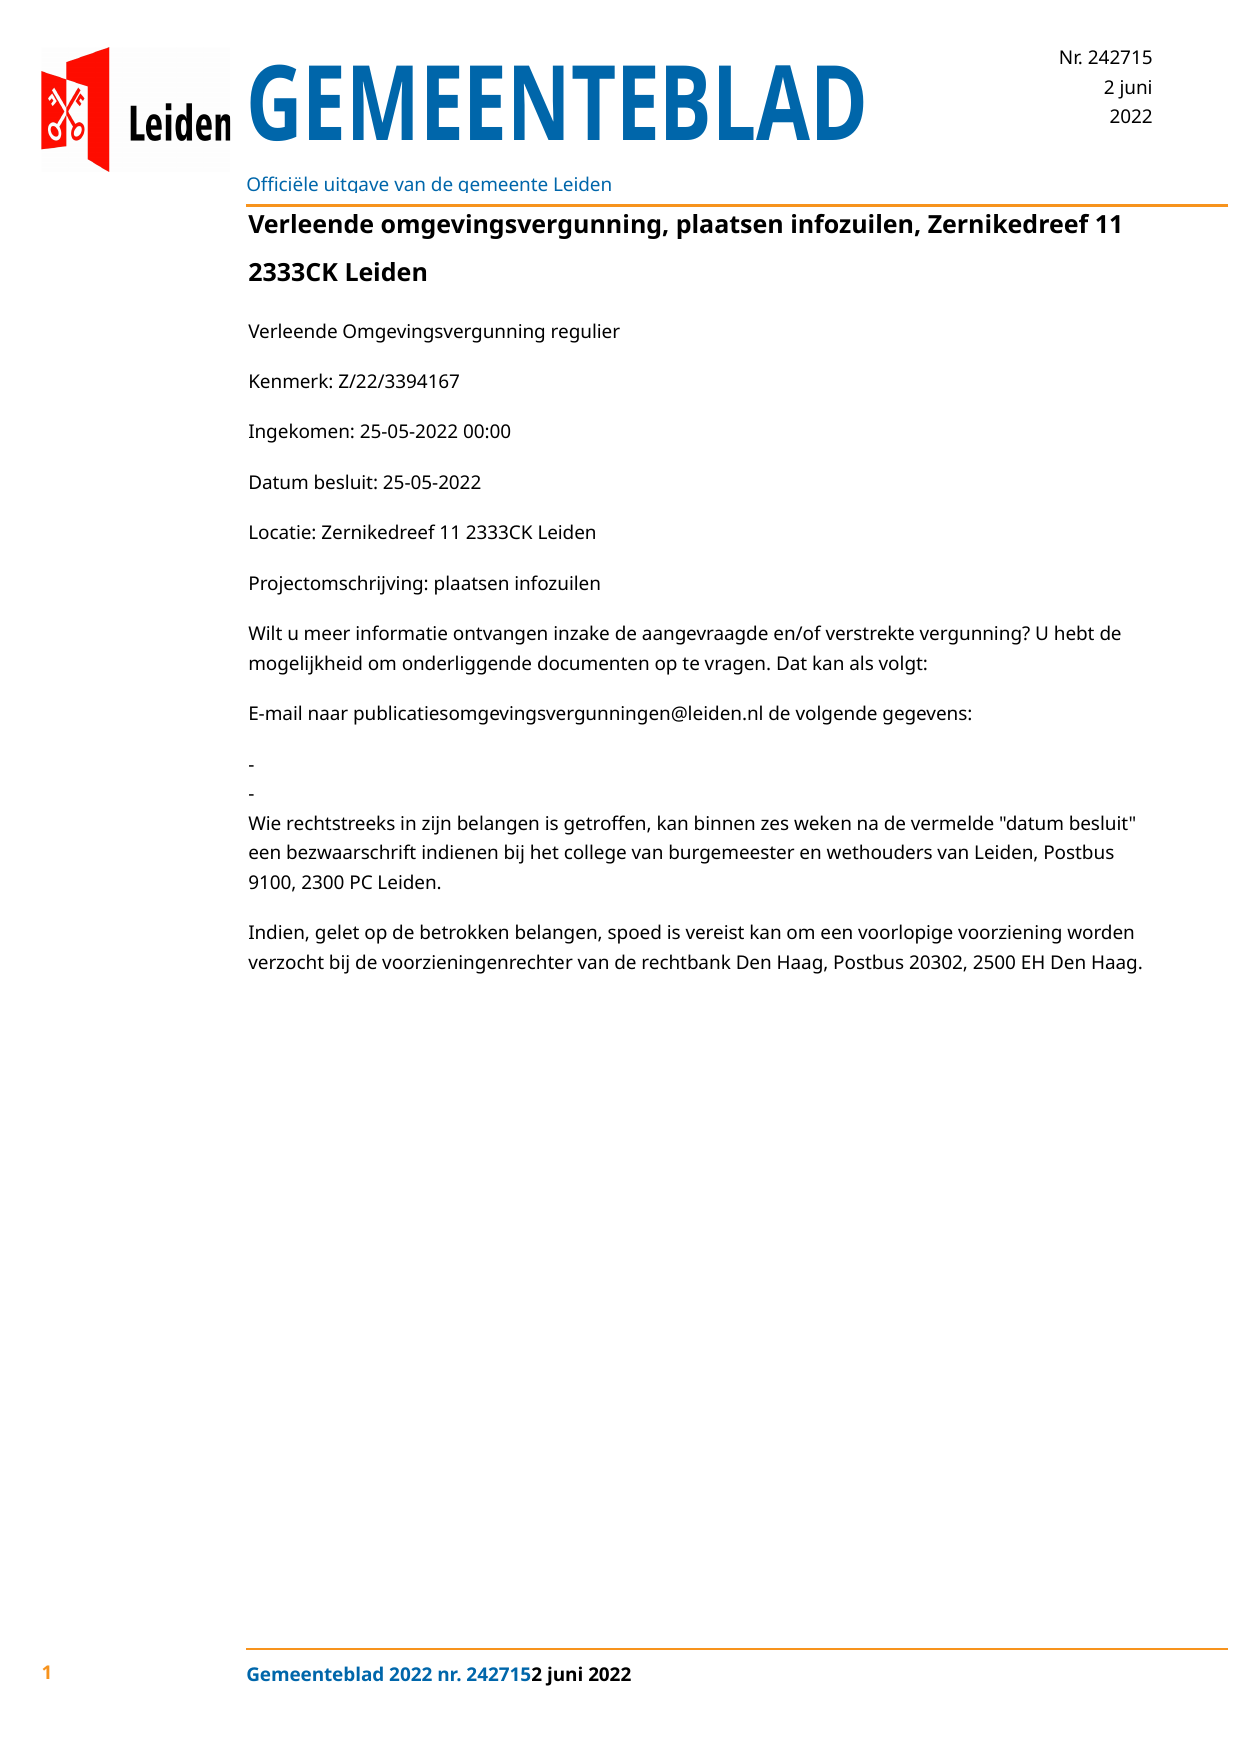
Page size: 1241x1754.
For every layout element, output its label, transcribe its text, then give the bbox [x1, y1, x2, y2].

text Indien, gelet op de betrokken belangen, spoed is vereist kan om een voorlopige voorziening worden verzocht bij de voorzieningenrechter van de rechtbank Den Haag, Postbus 20302, 2500 EH Den Haag. [248, 919, 1152, 975]
picture [41, 47, 231, 172]
text Verleende Omgevingsvergunning regulier [248, 318, 1152, 344]
text Kenmerk: Z/22/3394167 [248, 368, 1152, 394]
text Verleende omgevingsvergunning, plaatsen infozuilen, Zernikedreef 11 2333CK Leiden [248, 207, 1152, 288]
text Locatie: Zernikedreef 11 2333CK Leiden [248, 519, 1152, 545]
text Wie rechtstreeks in zijn belangen is getroffen, kan binnen zes weken na de vermelde "datum besluit" een bezwaarschrift indienen bij het college van burgemeester en wethouders van Leiden, Postbus 9100, 2300 PC Leiden. [248, 810, 1152, 895]
text Ingekomen: 25-05-2022 00:00 [248, 419, 1152, 444]
text Datum besluit: 25-05-2022 [248, 469, 1152, 495]
text Wilt u meer informatie ontvangen inzake de aangevraagde en/of verstrekte vergunning? U hebt de mogelijkheid om onderliggende documenten op te vragen. Dat kan als volgt: [248, 620, 1152, 676]
text Projectomschrijving: plaatsen infozuilen [248, 570, 1152, 596]
text E-mail naar publicatiesomgevingsvergunningen@leiden.nl de volgende gegevens: [248, 700, 1152, 726]
